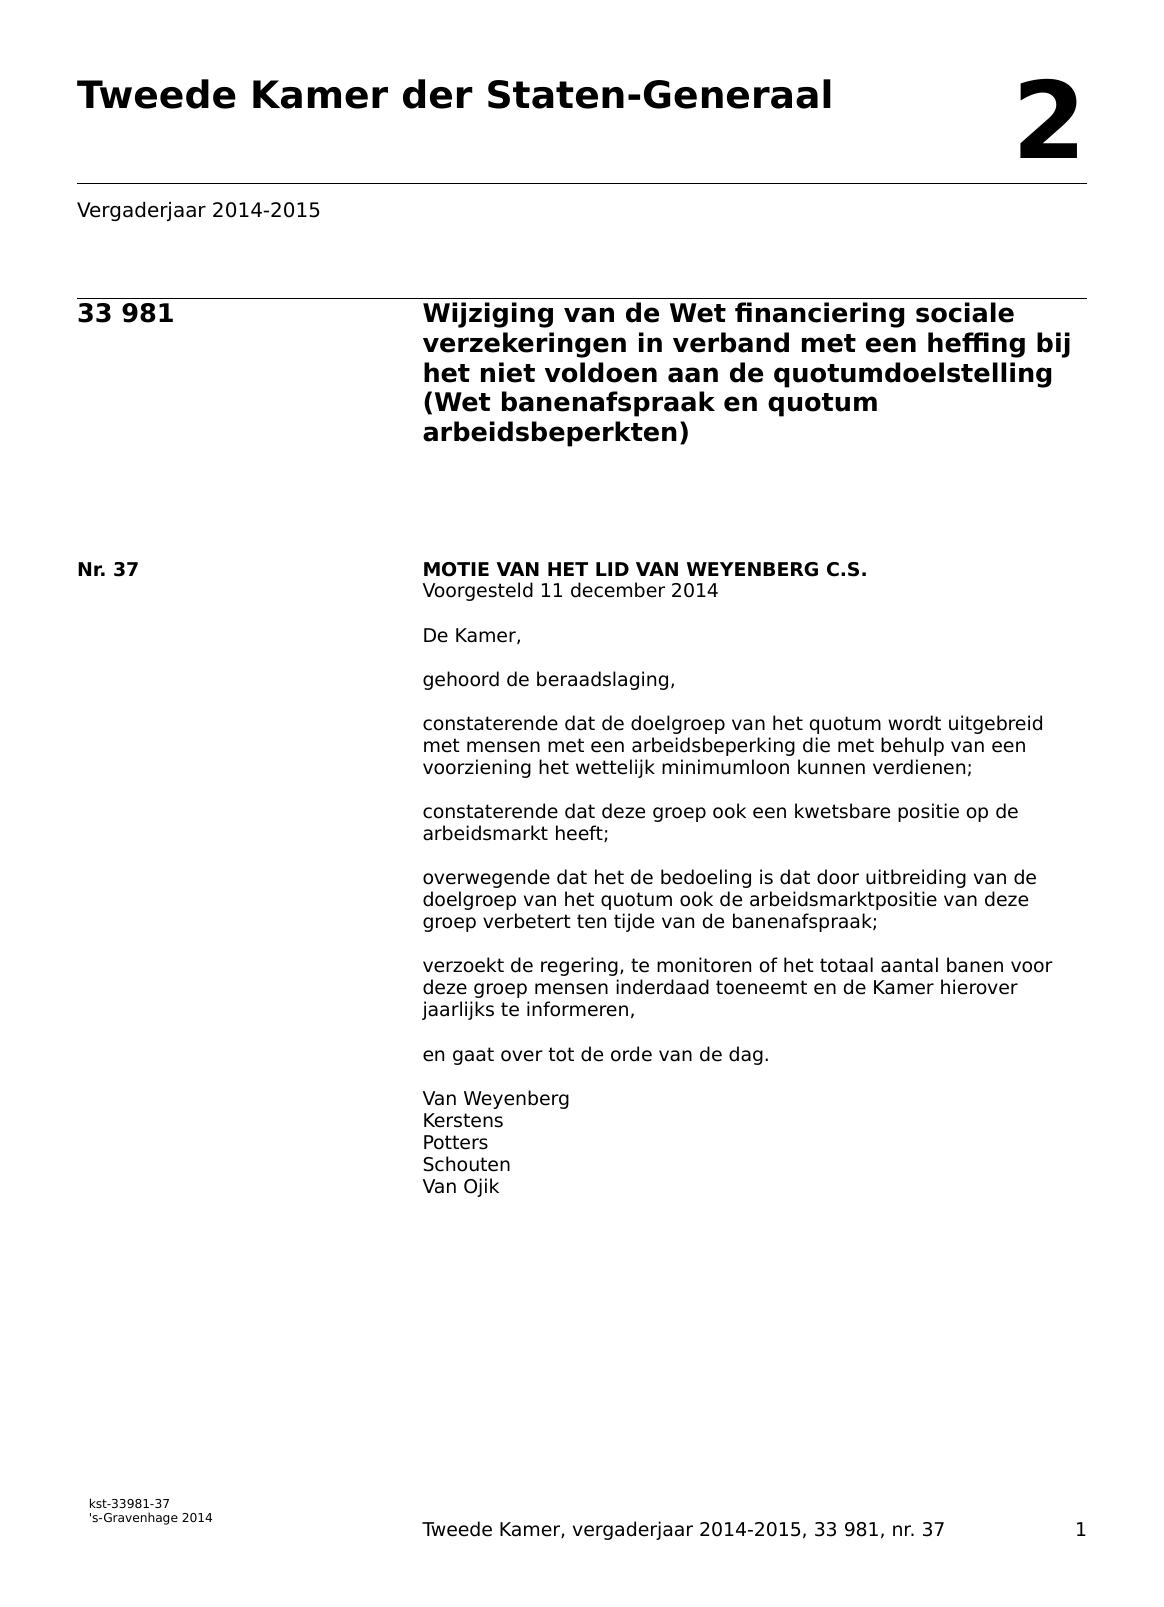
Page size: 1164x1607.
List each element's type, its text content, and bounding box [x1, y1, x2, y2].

text en gaat over tot de orde van de dag. [422, 1043, 1087, 1065]
table_header 2 [886, 59, 1087, 183]
text Schouten [422, 1153, 1087, 1176]
text kst-33981-37 [88, 1497, 323, 1511]
text Van Ojik [422, 1176, 1087, 1197]
text constaterende dat deze groep ook een kwetsbare positie op de arbeidsmarkt heeft; [422, 801, 1087, 845]
text Potters [422, 1132, 1087, 1153]
table_header Tweede Kamer der Staten-Generaal [77, 59, 886, 183]
table_cell Vergaderjaar 2014-2015 [77, 184, 1087, 298]
text constaterende dat de doelgroep van het quotum wordt uitgebreid met mensen met een arbeidsbeperking die met behulp van een voorziening het wettelijk minimumloon kunnen verdienen; [422, 713, 1087, 779]
text 's-Gravenhage 2014 [88, 1511, 323, 1525]
text De Kamer, [422, 624, 1087, 647]
text overwegende dat het de bedoeling is dat door uitbreiding van de doelgroep van het quotum ook de arbeidsmarktpositie van deze groep verbetert ten tijde van de banenafspraak; [422, 867, 1087, 933]
text gehoord de beraadslaging, [422, 669, 1087, 691]
subtitle 33 981 Wijziging van de Wet financiering sociale verzekeringen in verband met een heffing bij het niet voldoen aan de quotumdoelstelling (Wet banenafspraak en quotum arbeidsbeperkten) [77, 299, 1087, 447]
subtitle Nr. 37 MOTIE VAN HET LID VAN WEYENBERG C.S. [77, 558, 1087, 580]
text verzoekt de regering, te monitoren of het totaal aantal banen voor deze groep mensen inderdaad toeneemt en de Kamer hierover jaarlijks te informeren, [422, 955, 1087, 1021]
text Kerstens [422, 1109, 1087, 1132]
text Voorgesteld 11 december 2014 [422, 580, 1087, 602]
text Van Weyenberg [422, 1088, 1087, 1109]
